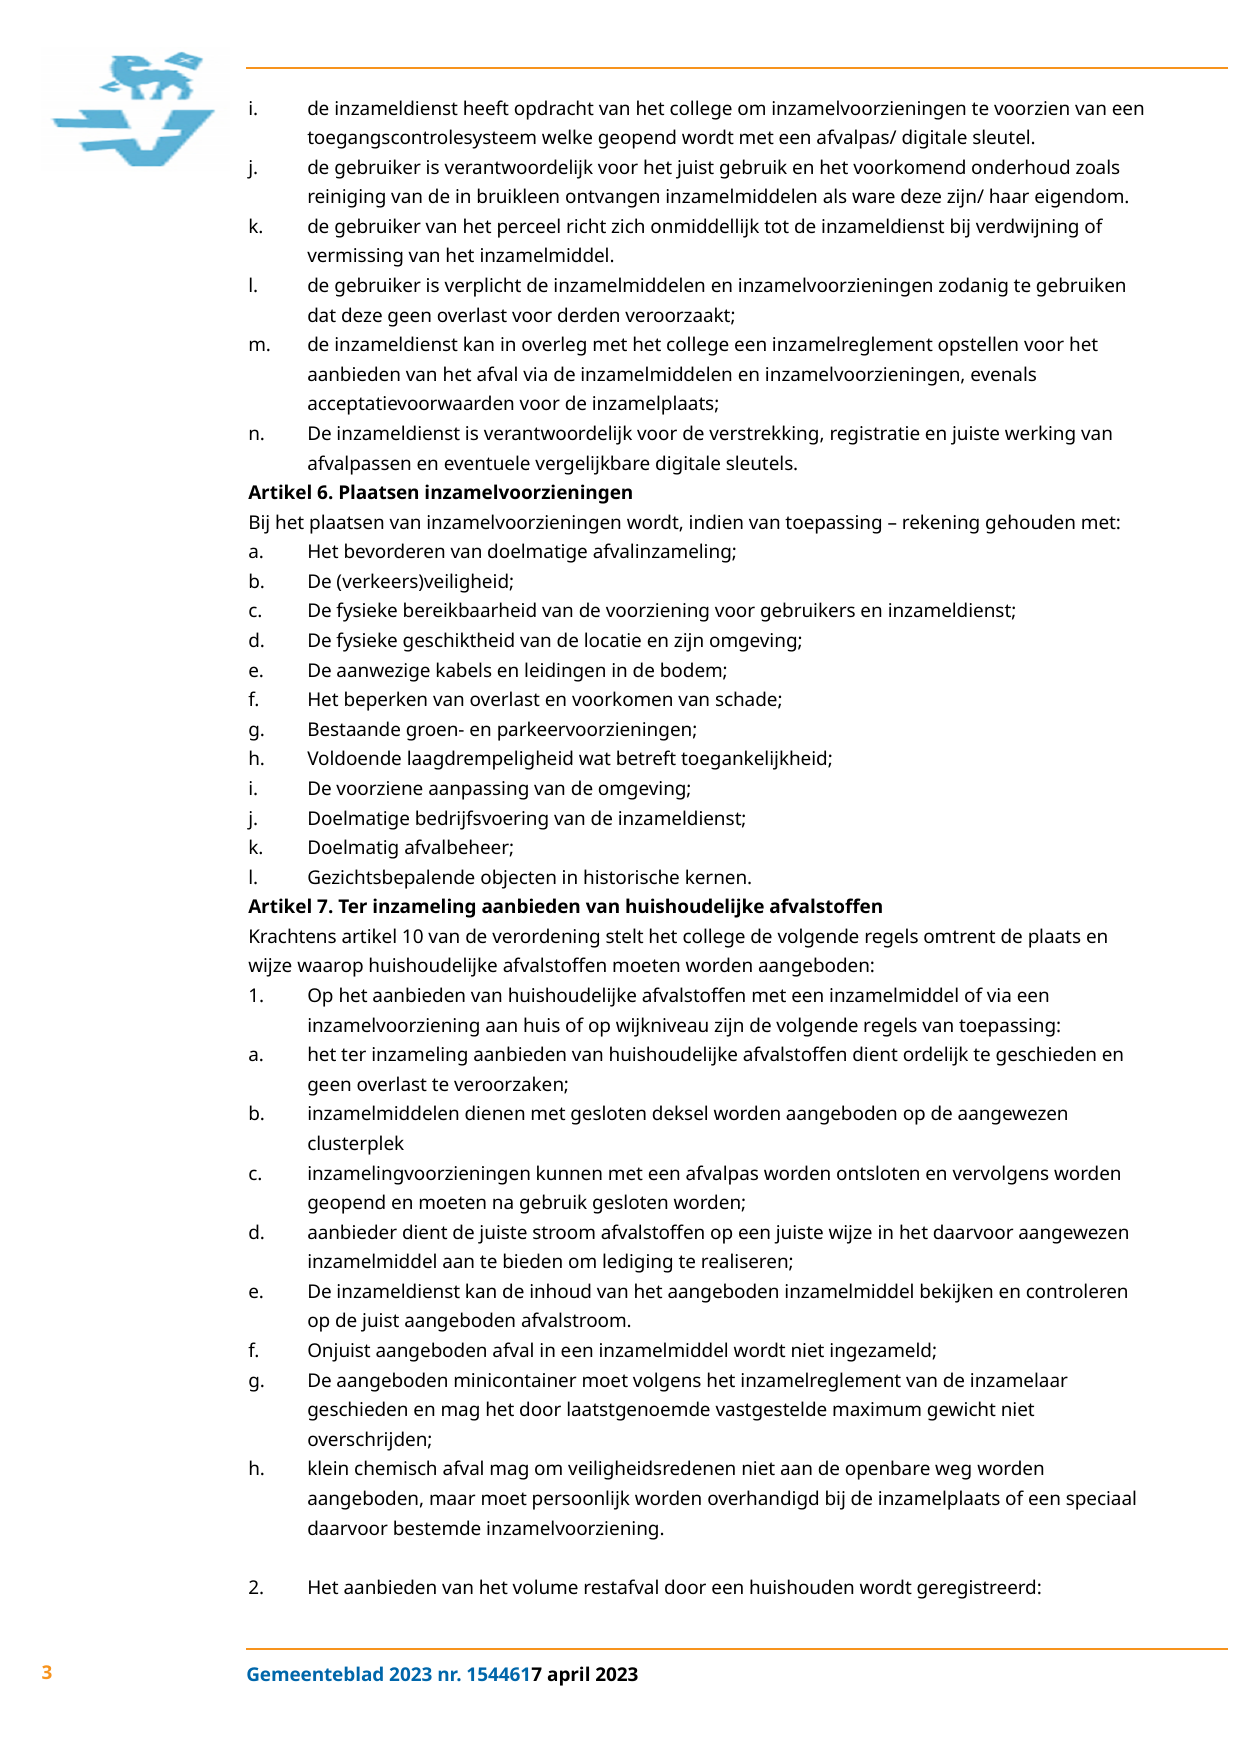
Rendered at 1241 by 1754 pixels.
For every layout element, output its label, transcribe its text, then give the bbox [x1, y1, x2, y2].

list klein chemisch afval mag om veiligheidsredenen niet aan de openbare weg worden aangeboden, maar moet persoonlijk worden overhandigd bij de inzamelplaats of een speciaal daarvoor bestemde inzamelvoorziening. [248, 1456, 1152, 1541]
list de gebruiker is verplicht de inzamelmiddelen en inzamelvoorzieningen zodanig te gebruiken dat deze geen overlast voor derden veroorzaakt; [248, 272, 1152, 328]
list Op het aanbieden van huishoudelijke afvalstoffen met een inzamelmiddel of via een inzamelvoorziening aan huis of op wijkniveau zijn de volgende regels van toepassing: [248, 982, 1152, 1038]
list Gezichtsbepalende objecten in historische kernen. [248, 864, 1152, 890]
list De aanwezige kabels en leidingen in de bodem; [248, 657, 1152, 683]
list Het bevorderen van doelmatige afvalinzameling; [248, 538, 1152, 564]
list Voldoende laagdrempeligheid wat betreft toegankelijkheid; [248, 746, 1152, 771]
list Doelmatig afvalbeheer; [248, 834, 1152, 860]
list Het aanbieden van het volume restafval door een huishouden wordt geregistreerd: [248, 1574, 1152, 1600]
list De voorziene aanpassing van de omgeving; [248, 775, 1152, 801]
list de gebruiker van het perceel richt zich onmiddellijk tot de inzameldienst bij verdwijning of vermissing van het inzamelmiddel. [248, 213, 1152, 268]
list De fysieke bereikbaarheid van de voorziening voor gebruikers en inzameldienst; [248, 598, 1152, 623]
list inzamelmiddelen dienen met gesloten deksel worden aangeboden op de aangewezen clusterplek [248, 1101, 1152, 1156]
list de inzameldienst heeft opdracht van het college om inzamelvoorzieningen te voorzien van een toegangscontrolesysteem welke geopend wordt met een afvalpas/ digitale sleutel. [248, 95, 1152, 150]
list het ter inzameling aanbieden van huishoudelijke afvalstoffen dient ordelijk te geschieden en geen overlast te veroorzaken; [248, 1041, 1152, 1097]
text Artikel 7. Ter inzameling aanbieden van huishoudelijke afvalstoffen [248, 893, 1152, 919]
text Krachtens artikel 10 van de verordening stelt het college de volgende regels omtrent de plaats en wijze waarop huishoudelijke afvalstoffen moeten worden aangeboden: [248, 923, 1152, 978]
list inzamelingvoorzieningen kunnen met een afvalpas worden ontsloten en vervolgens worden geopend en moeten na gebruik gesloten worden; [248, 1160, 1152, 1215]
list De (verkeers)veiligheid; [248, 568, 1152, 594]
list Het beperken van overlast en voorkomen van schade; [248, 686, 1152, 712]
list Bestaande groen- en parkeervoorzieningen; [248, 716, 1152, 742]
list de gebruiker is verantwoordelijk voor het juist gebruik en het voorkomend onderhoud zoals reiniging van de in bruikleen ontvangen inzamelmiddelen als ware deze zijn/ haar eigendom. [248, 154, 1152, 209]
text Artikel 6. Plaatsen inzamelvoorzieningen [248, 479, 1152, 505]
list De fysieke geschiktheid van de locatie en zijn omgeving; [248, 627, 1152, 653]
picture [41, 47, 231, 172]
text Bij het plaatsen van inzamelvoorzieningen wordt, indien van toepassing – rekening gehouden met: [248, 509, 1152, 535]
list De aangeboden minicontainer moet volgens het inzamelreglement van de inzamelaar geschieden en mag het door laatstgenoemde vastgestelde maximum gewicht niet overschrijden; [248, 1367, 1152, 1452]
list De inzameldienst is verantwoordelijk voor de verstrekking, registratie en juiste werking van afvalpassen en eventuele vergelijkbare digitale sleutels. [248, 420, 1152, 476]
list aanbieder dient de juiste stroom afvalstoffen op een juiste wijze in het daarvoor aangewezen inzamelmiddel aan te bieden om lediging te realiseren; [248, 1219, 1152, 1274]
list Doelmatige bedrijfsvoering van de inzameldienst; [248, 805, 1152, 831]
list Onjuist aangeboden afval in een inzamelmiddel wordt niet ingezameld; [248, 1337, 1152, 1363]
list De inzameldienst kan de inhoud van het aangeboden inzamelmiddel bekijken en controleren op de juist aangeboden afvalstroom. [248, 1278, 1152, 1333]
list de inzameldienst kan in overleg met het college een inzamelreglement opstellen voor het aanbieden van het afval via de inzamelmiddelen en inzamelvoorzieningen, evenals acceptatievoorwaarden voor de inzamelplaats; [248, 331, 1152, 416]
